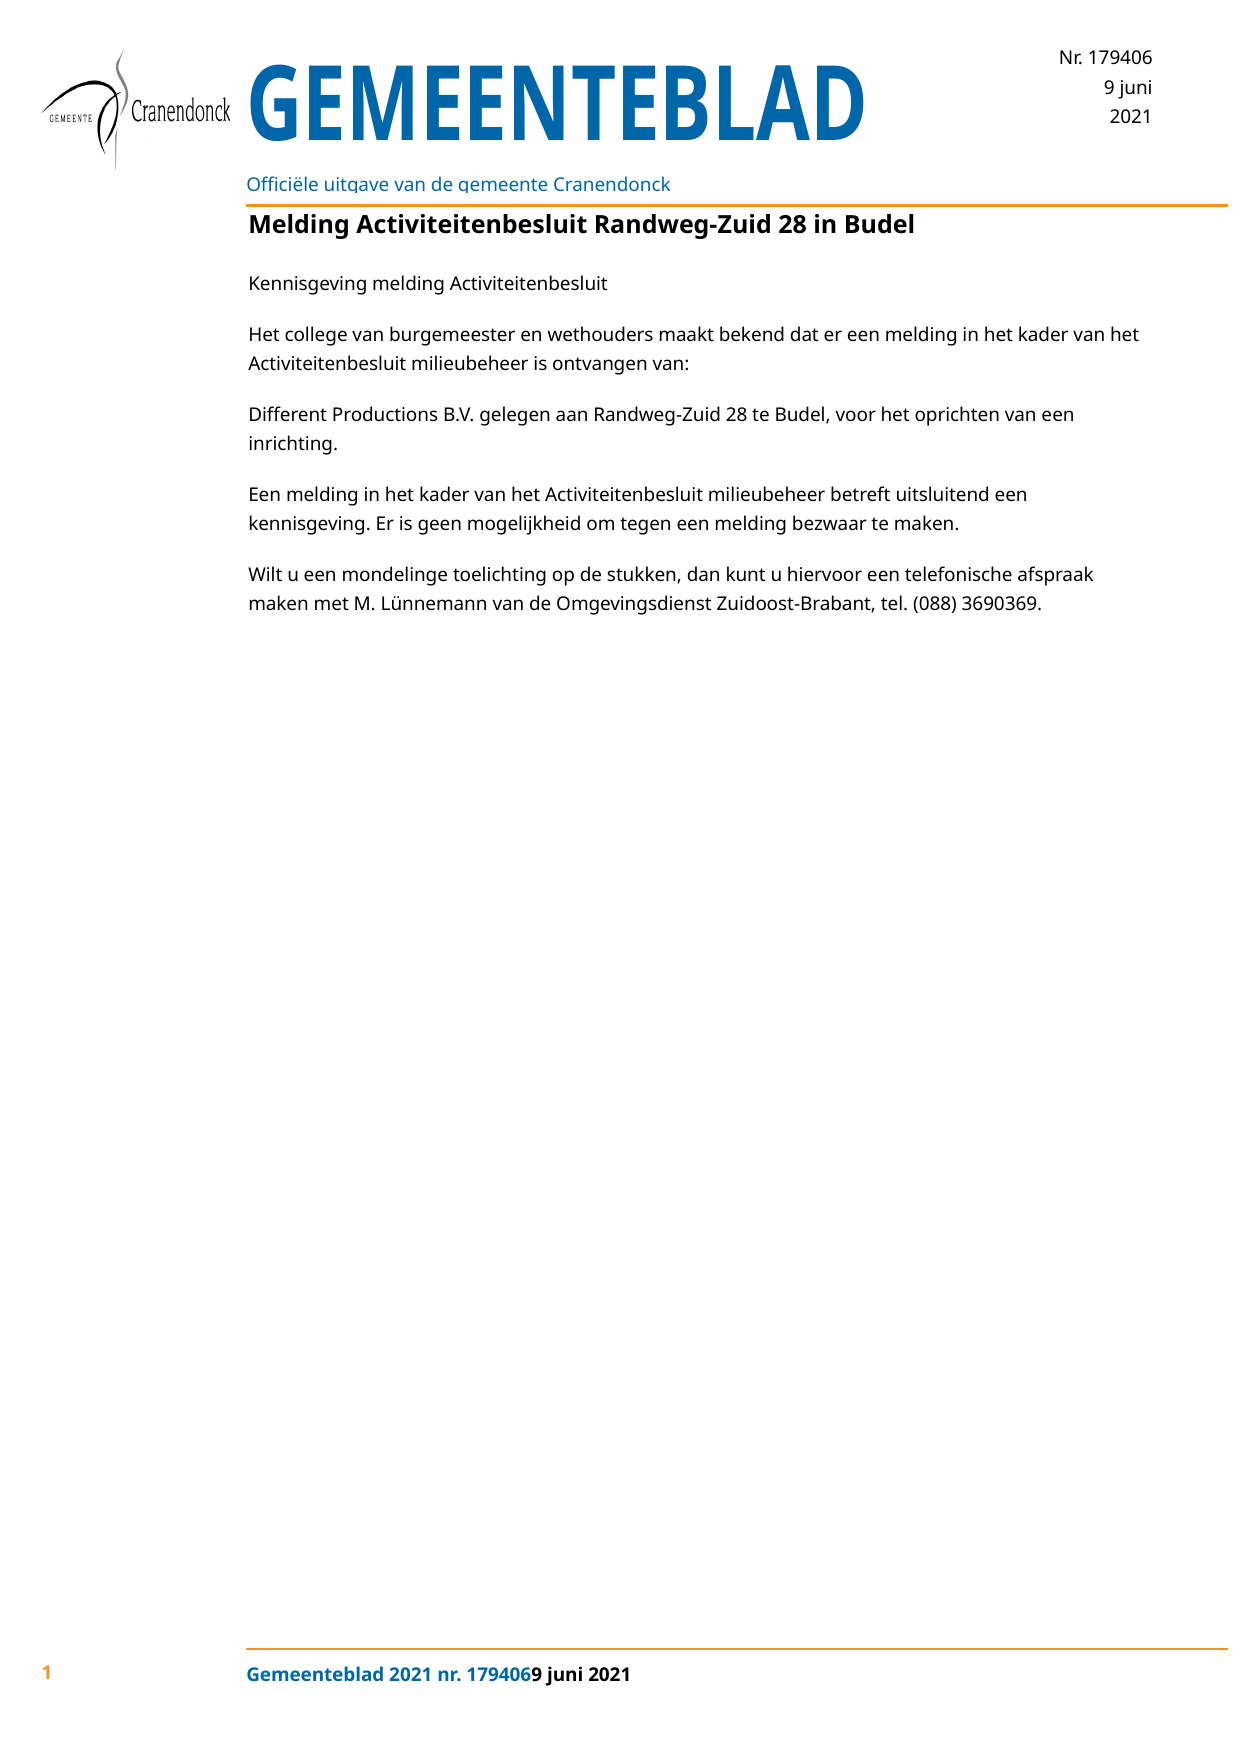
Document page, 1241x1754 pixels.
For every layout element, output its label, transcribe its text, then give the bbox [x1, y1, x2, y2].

text Different Productions B.V. gelegen aan Randweg-Zuid 28 te Budel, voor het oprichten van een inrichting. [248, 401, 1152, 456]
text Een melding in het kader van het Activiteitenbesluit milieubeheer betreft uitsluitend een kennisgeving. Er is geen mogelijkheid om tegen een melding bezwaar te maken. [248, 481, 1152, 536]
text Het college van burgemeester en wethouders maakt bekend dat er een melding in het kader van het Activiteitenbesluit milieubeheer is ontvangen van: [248, 321, 1152, 376]
picture [41, 47, 231, 172]
text Wilt u een mondelinge toelichting op de stukken, dan kunt u hiervoor een telefonische afspraak maken met M. Lünnemann van de Omgevingsdienst Zuidoost-Brabant, tel. (088) 3690369. [248, 561, 1152, 616]
text Kennisgeving melding Activiteitenbesluit [248, 270, 1152, 296]
text Melding Activiteitenbesluit Randweg-Zuid 28 in Budel [248, 207, 1152, 241]
